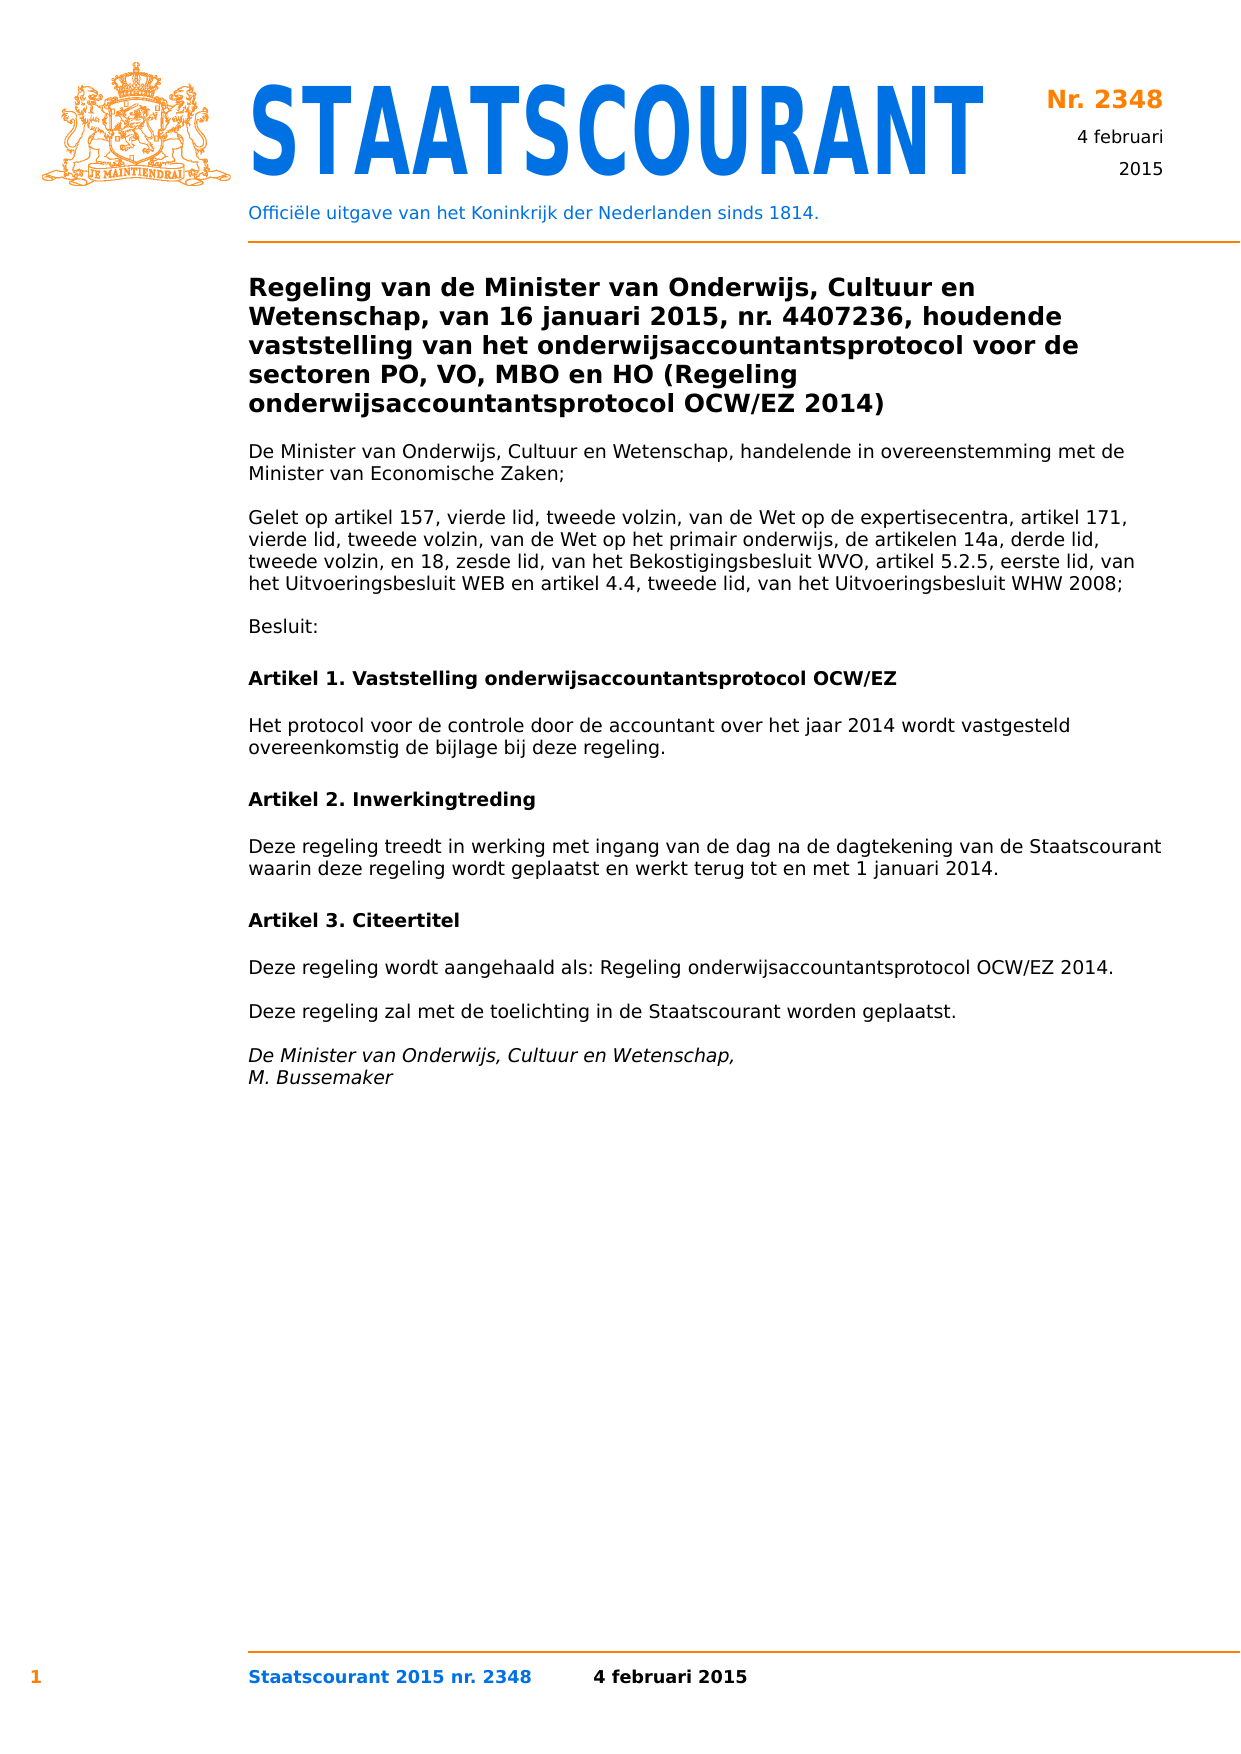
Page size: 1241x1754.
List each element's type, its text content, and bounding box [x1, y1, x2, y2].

table_header Nr. 2348 [998, 62, 1240, 121]
subtitle Artikel 1. Vaststelling onderwijsaccountantsprotocol OCW/EZ [248, 668, 1163, 690]
table_header STAATSCOURANT [248, 62, 998, 203]
subtitle Artikel 2. Inwerkingtreding [248, 789, 1163, 811]
text Het protocol voor de controle door de accountant over het jaar 2014 wordt vastgesteld overeenkomstig de bijlage bij deze regeling. [248, 715, 1163, 759]
text Deze regeling wordt aangehaald als: Regeling onderwijsaccountantsprotocol OCW/EZ 2014. [248, 957, 1163, 979]
text De Minister van Onderwijs, Cultuur en Wetenschap, handelende in overeenstemming met de Minister van Economische Zaken; [248, 441, 1163, 485]
text De Minister van Onderwijs, Cultuur en Wetenschap, M. Bussemaker [248, 1045, 1163, 1089]
table_header [25, 62, 248, 241]
table_cell 4 februari [998, 121, 1240, 153]
subtitle Regeling van de Minister van Onderwijs, Cultuur en Wetenschap, van 16 januari 2015, nr. 4407236, houdende vaststelling van het onderwijsaccountantsprotocol voor de sectoren PO, VO, MBO en HO (Regeling onderwijsaccountantsprotocol OCW/EZ 2014) [248, 273, 1163, 419]
table_cell Officiële uitgave van het Koninkrijk der Nederlanden sinds 1814. [248, 203, 1240, 241]
text Deze regeling treedt in werking met ingang van de dag na de dagtekening van de Staatscourant waarin deze regeling wordt geplaatst en werkt terug tot en met 1 januari 2014. [248, 836, 1163, 880]
text Deze regeling zal met de toelichting in de Staatscourant worden geplaatst. [248, 1001, 1163, 1023]
subtitle Artikel 3. Citeertitel [248, 910, 1163, 932]
table_cell 2015 [998, 153, 1240, 203]
text Gelet op artikel 157, vierde lid, tweede volzin, van de Wet op de expertisecentra, artikel 171, vierde lid, tweede volzin, van de Wet op het primair onderwijs, de artikelen 14a, derde lid, tweede volzin, en 18, zesde lid, van het Bekostigingsbesluit WVO, artikel 5.2.5, eerste lid, van het Uitvoeringsbesluit WEB en artikel 4.4, tweede lid, van het Uitvoeringsbesluit WHW 2008; [248, 507, 1163, 594]
picture [41, 62, 231, 186]
text Besluit: [248, 616, 1163, 638]
